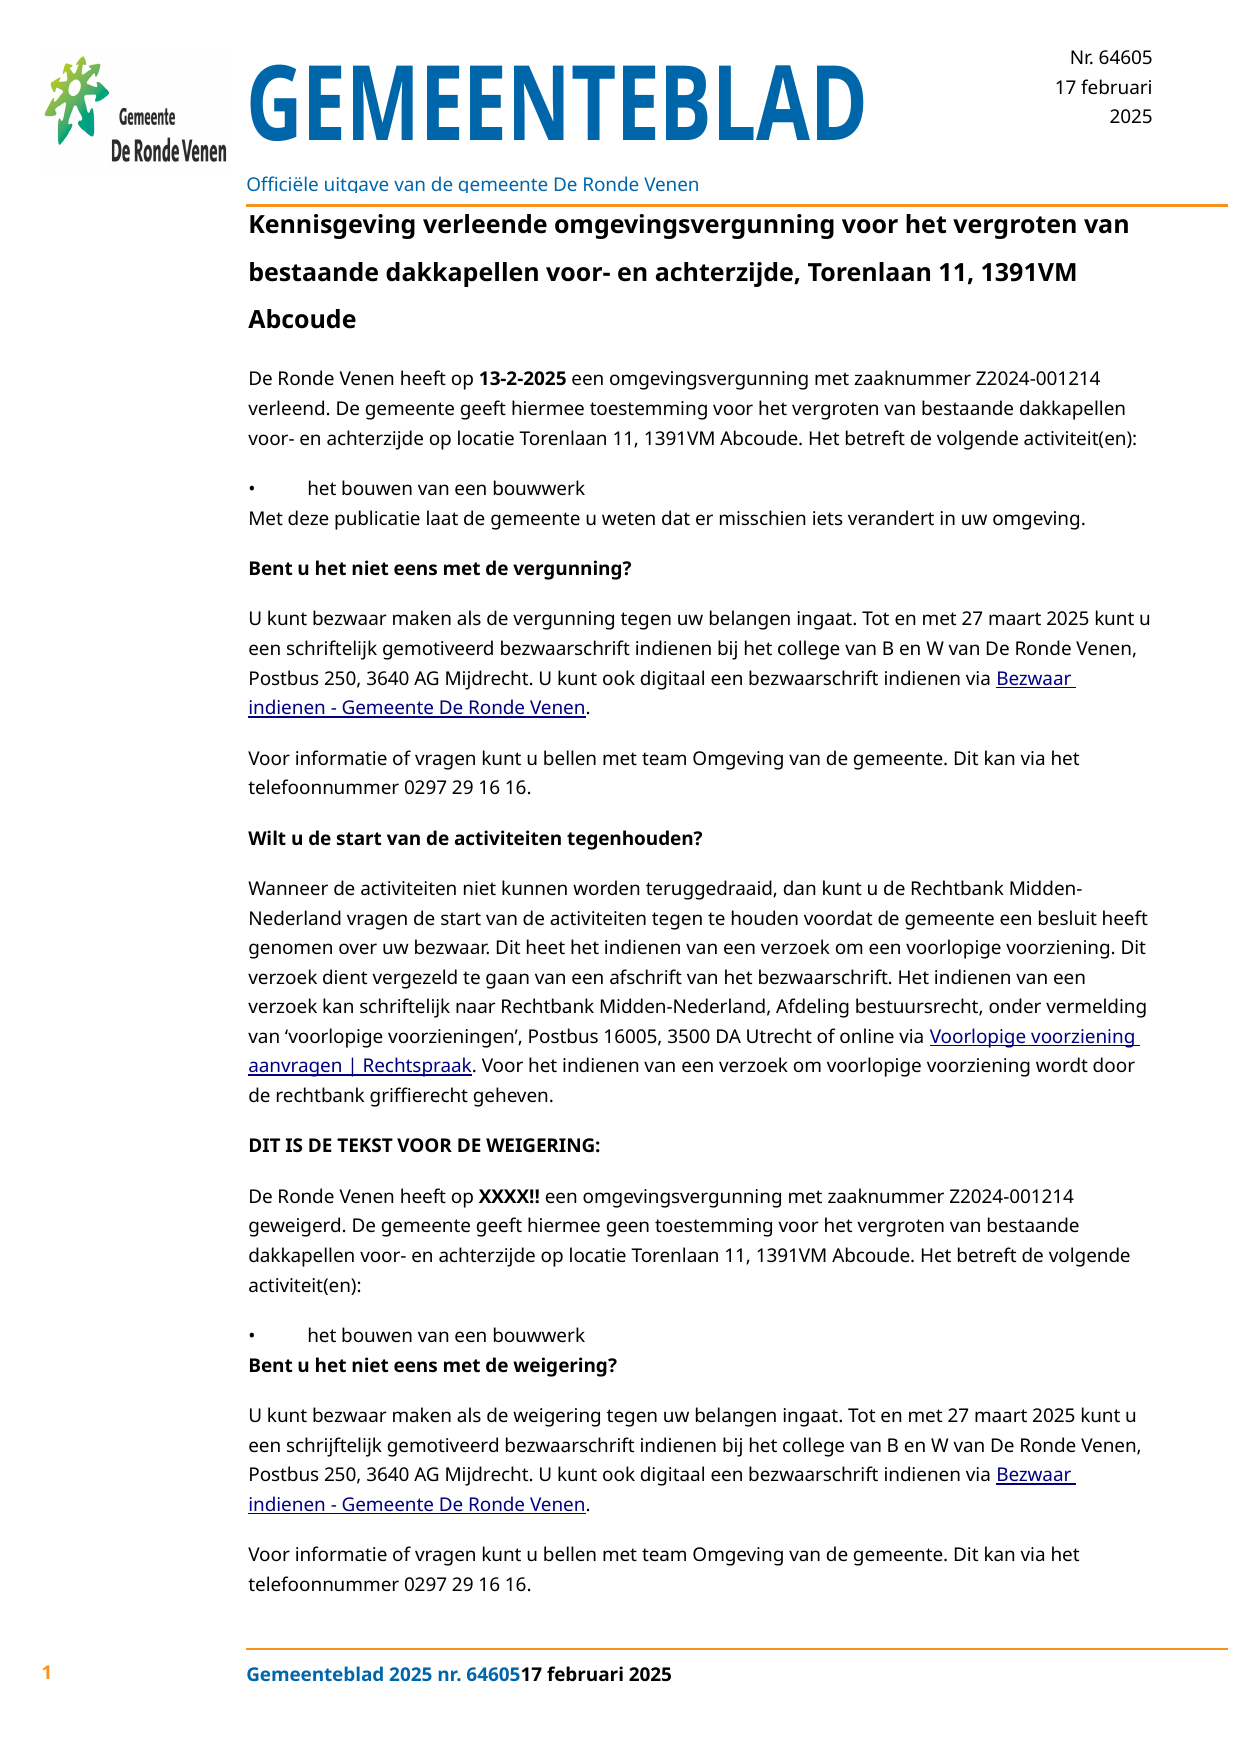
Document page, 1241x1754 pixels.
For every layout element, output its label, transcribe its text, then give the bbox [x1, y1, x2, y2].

text U kunt bezwaar maken als de vergunning tegen uw belangen ingaat. Tot en met 27 maart 2025 kunt u een schriftelijk gemotiveerd bezwaarschrift indienen bij het college van B en W van De Ronde Venen, Postbus 250, 3640 AG Mijdrecht. U kunt ook digitaal een bezwaarschrift indienen via Bezwaar indienen - Gemeente De Ronde Venen. [248, 606, 1152, 720]
text Kennisgeving verleende omgevingsvergunning voor het vergroten van bestaande dakkapellen voor- en achterzijde, Torenlaan 11, 1391VM Abcoude [248, 207, 1152, 336]
text Wanneer de activiteiten niet kunnen worden teruggedraaid, dan kunt u de Rechtbank Midden-Nederland vragen de start van de activiteiten tegen te houden voordat de gemeente een besluit heeft genomen over uw bezwaar. Dit heet het indienen van een verzoek om een voorlopige voorziening. Dit verzoek dient vergezeld te gaan van een afschrift van het bezwaarschrift. Het indienen van een verzoek kan schriftelijk naar Rechtbank Midden-Nederland, Afdeling bestuursrecht, onder vermelding van ‘voorlopige voorzieningen’, Postbus 16005, 3500 DA Utrecht of online via Voorlopige voorziening aanvragen | Rechtspraak. Voor het indienen van een verzoek om voorlopige voorziening wordt door de rechtbank griffierecht geheven. [248, 875, 1152, 1108]
text De Ronde Venen heeft op XXXX!! een omgevingsvergunning met zaaknummer Z2024-001214 geweigerd. De gemeente geeft hiermee geen toestemming voor het vergroten van bestaande dakkapellen voor- en achterzijde op locatie Torenlaan 11, 1391VM Abcoude. Het betreft de volgende activiteit(en): [248, 1183, 1152, 1297]
list het bouwen van een bouwwerk [248, 475, 1152, 501]
text Bent u het niet eens met de vergunning? [248, 555, 1152, 581]
text Voor informatie of vragen kunt u bellen met team Omgeving van de gemeente. Dit kan via het telefoonnummer 0297 29 16 16. [248, 1541, 1152, 1597]
text De Ronde Venen heeft op 13-2-2025 een omgevingsvergunning met zaaknummer Z2024-001214 verleend. De gemeente geeft hiermee toestemming voor het vergroten van bestaande dakkapellen voor- en achterzijde op locatie Torenlaan 11, 1391VM Abcoude. Het betreft de volgende activiteit(en): [248, 366, 1152, 450]
text U kunt bezwaar maken als de weigering tegen uw belangen ingaat. Tot en met 27 maart 2025 kunt u een schrijftelijk gemotiveerd bezwaarschrift indienen bij het college van B en W van De Ronde Venen, Postbus 250, 3640 AG Mijdrecht. U kunt ook digitaal een bezwaarschrift indienen via Bezwaar indienen - Gemeente De Ronde Venen. [248, 1402, 1152, 1517]
picture [41, 47, 231, 172]
text Voor informatie of vragen kunt u bellen met team Omgeving van de gemeente. Dit kan via het telefoonnummer 0297 29 16 16. [248, 745, 1152, 800]
text DIT IS DE TEKST VOOR DE WEIGERING: [248, 1133, 1152, 1158]
list het bouwen van een bouwwerk [248, 1322, 1152, 1348]
text Met deze publicatie laat de gemeente u weten dat er misschien iets verandert in uw omgeving. [248, 505, 1152, 530]
text Bent u het niet eens met de weigering? [248, 1352, 1152, 1377]
text Wilt u de start van de activiteiten tegenhouden? [248, 825, 1152, 850]
